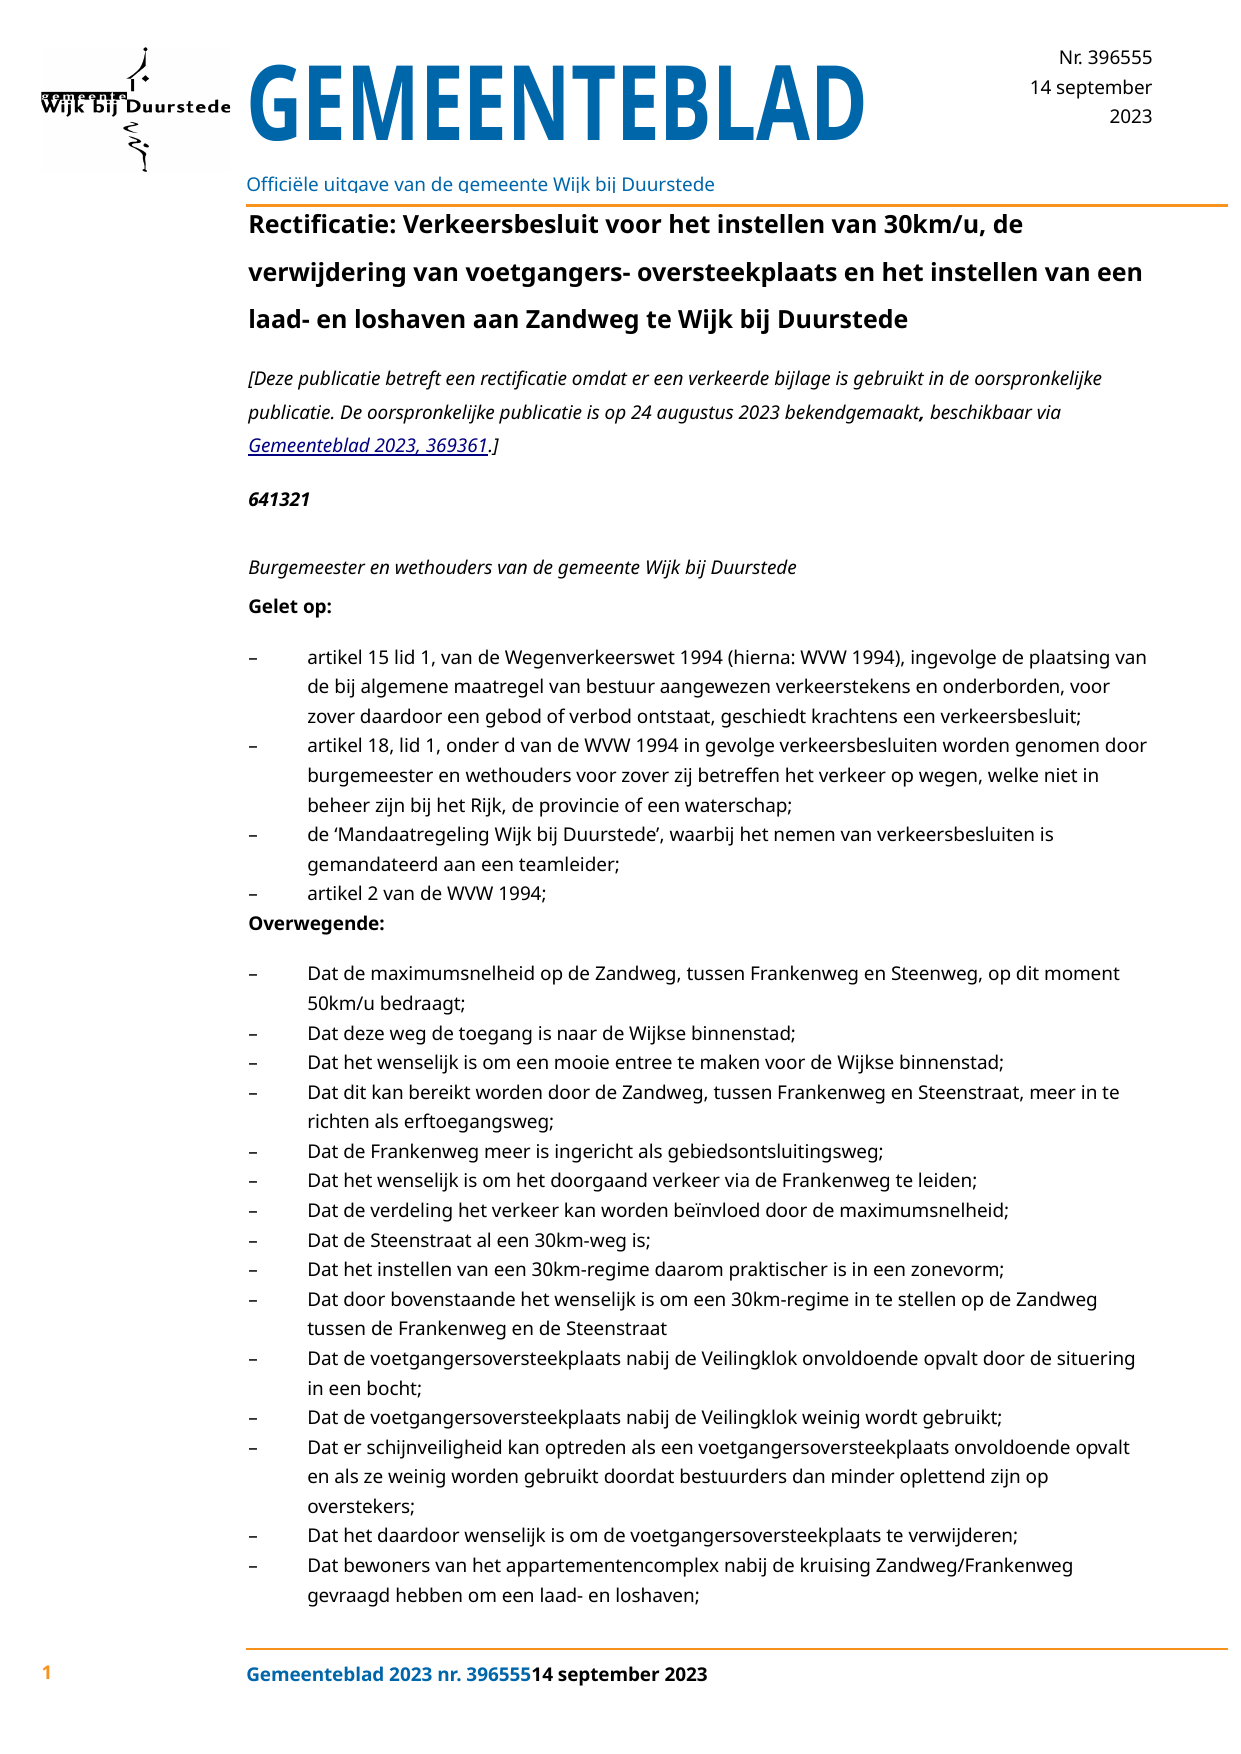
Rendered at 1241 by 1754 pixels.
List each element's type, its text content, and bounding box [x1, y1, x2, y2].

text Gelet op: [248, 593, 1152, 619]
list Dat de voetgangersoversteekplaats nabij de Veilingklok onvoldoende opvalt door de situering in een bocht; [248, 1345, 1152, 1400]
list Dat de maximumsnelheid op de Zandweg, tussen Frankenweg en Steenweg, op dit moment 50km/u bedraagt; [248, 961, 1152, 1016]
picture [41, 47, 231, 172]
text Burgemeester en wethouders van de gemeente Wijk bij Duurstede [248, 554, 1152, 580]
list Dat door bovenstaande het wenselijk is om een 30km-regime in te stellen op de Zandweg tussen de Frankenweg en de Steenstraat [248, 1286, 1152, 1341]
list Dat bewoners van het appartementencomplex nabij de kruising Zandweg/Frankenweg gevraagd hebben om een laad- en loshaven; [248, 1552, 1152, 1607]
list Dat het wenselijk is om het doorgaand verkeer via de Frankenweg te leiden; [248, 1168, 1152, 1193]
list Dat het wenselijk is om een mooie entree te maken voor de Wijkse binnenstad; [248, 1049, 1152, 1075]
list Dat dit kan bereikt worden door de Zandweg, tussen Frankenweg en Steenstraat, meer in te richten als erftoegangsweg; [248, 1079, 1152, 1134]
list Dat de voetgangersoversteekplaats nabij de Veilingklok weinig wordt gebruikt; [248, 1404, 1152, 1430]
list artikel 15 lid 1, van de Wegenverkeerswet 1994 (hierna: WVW 1994), ingevolge de plaatsing van de bij algemene maatregel van bestuur aangewezen verkeerstekens en onderborden, voor zover daardoor een gebod of verbod ontstaat, geschiedt krachtens een verkeersbesluit; [248, 644, 1152, 729]
list Dat er schijnveiligheid kan optreden als een voetgangersoversteekplaats onvoldoende opvalt en als ze weinig worden gebruikt doordat bestuurders dan minder oplettend zijn op overstekers; [248, 1434, 1152, 1519]
list Dat deze weg de toegang is naar de Wijkse binnenstad; [248, 1020, 1152, 1045]
text 641321 [248, 486, 1152, 512]
list Dat de Frankenweg meer is ingericht als gebiedsontsluitingsweg; [248, 1138, 1152, 1164]
text Rectificatie: Verkeersbesluit voor het instellen van 30km/u, de verwijdering van voetgangers- oversteekplaats en het instellen van een laad- en loshaven aan Zandweg te Wijk bij Duurstede [248, 207, 1152, 336]
list Dat het daardoor wenselijk is om de voetgangersoversteekplaats te verwijderen; [248, 1523, 1152, 1548]
text Overwegende: [248, 910, 1152, 936]
list artikel 2 van de WVW 1994; [248, 881, 1152, 906]
list de ‘Mandaatregeling Wijk bij Duurstede’, waarbij het nemen van verkeersbesluiten is gemandateerd aan een teamleider; [248, 821, 1152, 877]
text [Deze publicatie betreft een rectificatie omdat er een verkeerde bijlage is gebruikt in de oorspronkelijke publicatie. De oorspronkelijke publicatie is op 24 augustus 2023 bekendgemaakt, beschikbaar via Gemeenteblad 2023, 369361.] [248, 366, 1152, 458]
list artikel 18, lid 1, onder d van de WVW 1994 in gevolge verkeersbesluiten worden genomen door burgemeester en wethouders voor zover zij betreffen het verkeer op wegen, welke niet in beheer zijn bij het Rijk, de provincie of een waterschap; [248, 733, 1152, 817]
list Dat de Steenstraat al een 30km-weg is; [248, 1227, 1152, 1252]
list Dat de verdeling het verkeer kan worden beïnvloed door de maximumsnelheid; [248, 1197, 1152, 1223]
list Dat het instellen van een 30km-regime daarom praktischer is in een zonevorm; [248, 1256, 1152, 1282]
